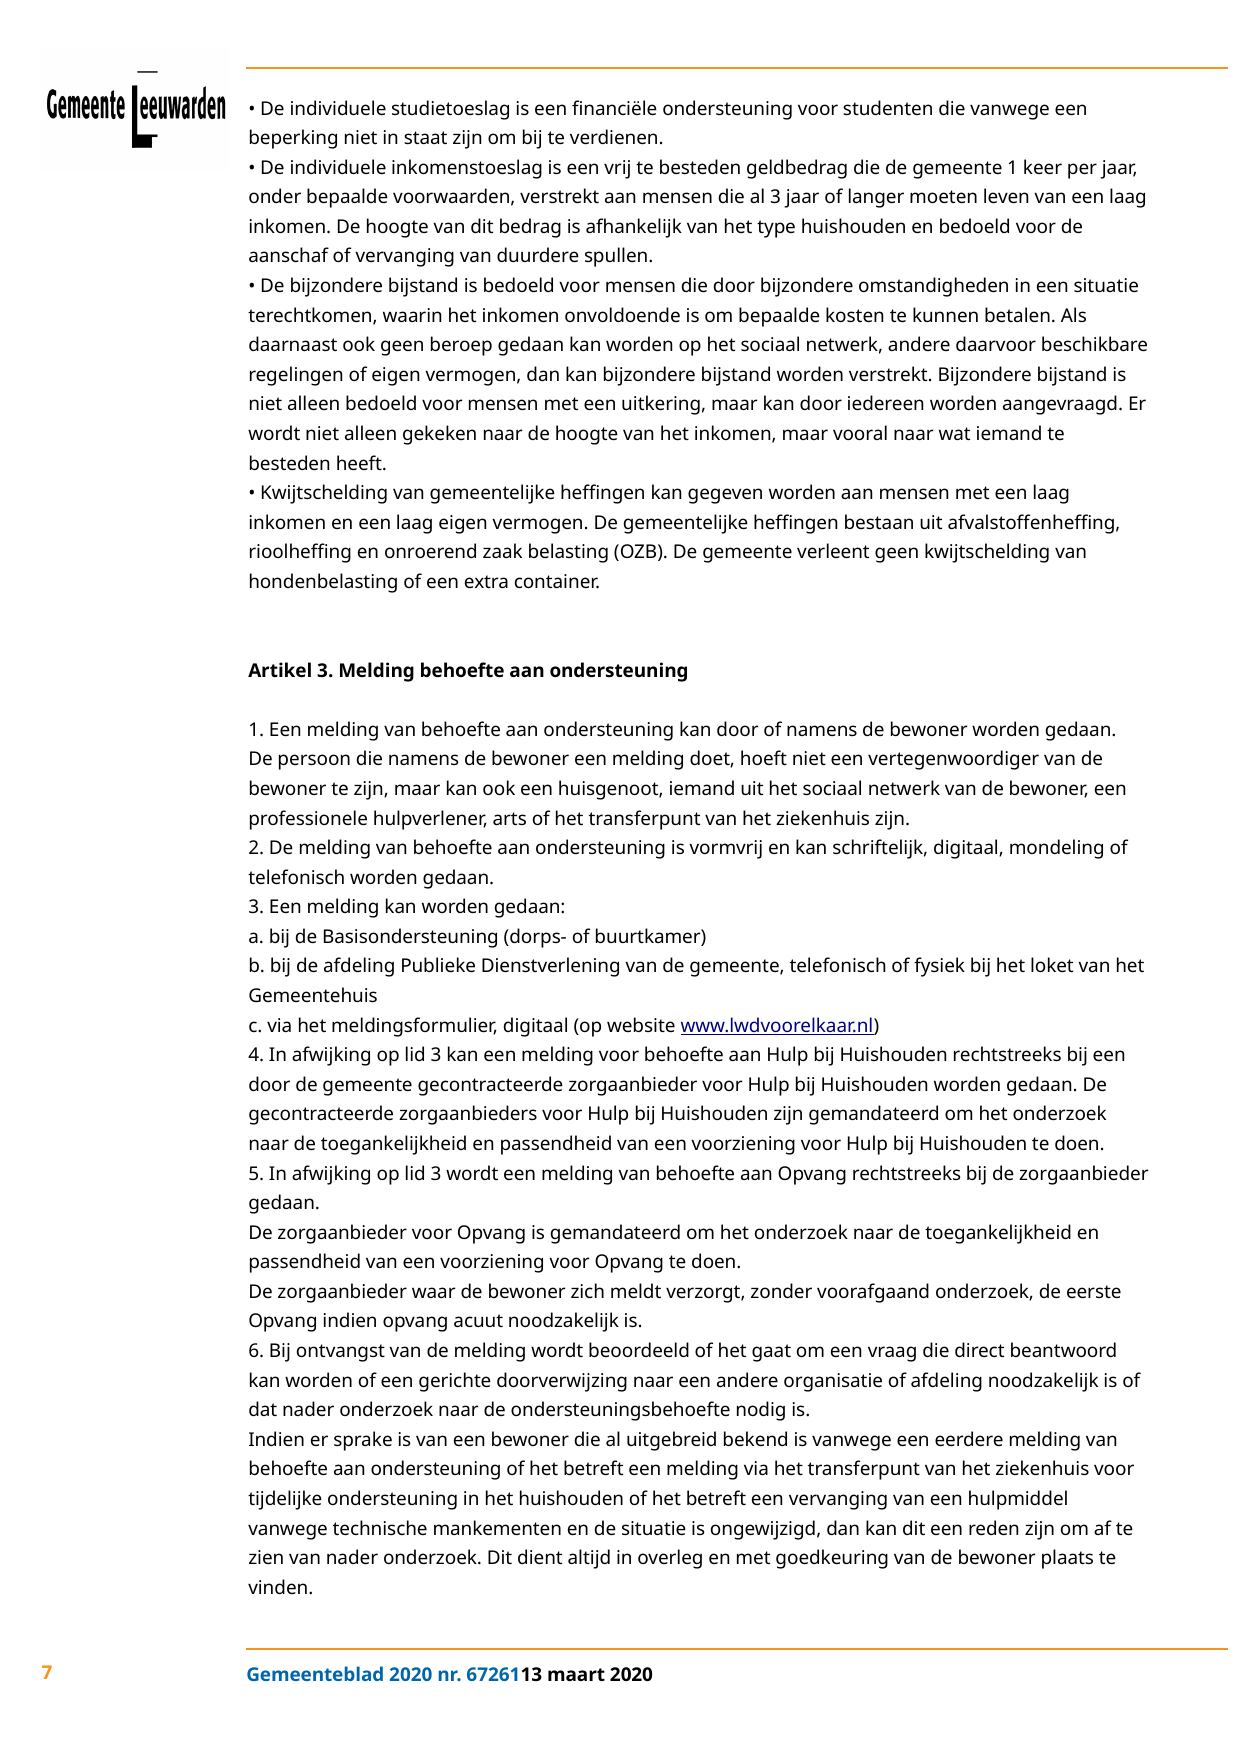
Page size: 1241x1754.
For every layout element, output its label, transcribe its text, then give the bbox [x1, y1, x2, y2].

text c. via het meldingsformulier, digitaal (op website www.lwdvoorelkaar.nl) [248, 1012, 1152, 1038]
text • De individuele inkomenstoeslag is een vrij te besteden geldbedrag die de gemeente 1 keer per jaar, onder bepaalde voorwaarden, verstrekt aan mensen die al 3 jaar of langer moeten leven van een laag inkomen. De hoogte van dit bedrag is afhankelijk van het type huishouden en bedoeld voor de aanschaf of vervanging van duurdere spullen. [248, 154, 1152, 268]
text 5. In afwijking op lid 3 wordt een melding van behoefte aan Opvang rechtstreeks bij de zorgaanbieder gedaan. [248, 1160, 1152, 1215]
text Artikel 3. Melding behoefte aan ondersteuning [248, 657, 1152, 683]
text De persoon die namens de bewoner een melding doet, hoeft niet een vertegenwoordiger van de bewoner te zijn, maar kan ook een huisgenoot, iemand uit het sociaal netwerk van de bewoner, een professionele hulpverlener, arts of het transferpunt van het ziekenhuis zijn. [248, 746, 1152, 831]
text • De individuele studietoeslag is een financiële ondersteuning voor studenten die vanwege een beperking niet in staat zijn om bij te verdienen. [248, 95, 1152, 150]
text a. bij de Basisondersteuning (dorps- of buurtkamer) [248, 923, 1152, 949]
text 1. Een melding van behoefte aan ondersteuning kan door of namens de bewoner worden gedaan. [248, 716, 1152, 742]
text Indien er sprake is van een bewoner die al uitgebreid bekend is vanwege een eerdere melding van behoefte aan ondersteuning of het betreft een melding via het transferpunt van het ziekenhuis voor tijdelijke ondersteuning in het huishouden of het betreft een vervanging van een hulpmiddel vanwege technische mankementen en de situatie is ongewijzigd, dan kan dit een reden zijn om af te zien van nader onderzoek. Dit dient altijd in overleg en met goedkeuring van de bewoner plaats te vinden. [248, 1426, 1152, 1600]
text • De bijzondere bijstand is bedoeld voor mensen die door bijzondere omstandigheden in een situatie terechtkomen, waarin het inkomen onvoldoende is om bepaalde kosten te kunnen betalen. Als daarnaast ook geen beroep gedaan kan worden op het sociaal netwerk, andere daarvoor beschikbare regelingen of eigen vermogen, dan kan bijzondere bijstand worden verstrekt. Bijzondere bijstand is niet alleen bedoeld voor mensen met een uitkering, maar kan door iedereen worden aangevraagd. Er wordt niet alleen gekeken naar de hoogte van het inkomen, maar vooral naar wat iemand te besteden heeft. [248, 272, 1152, 476]
picture [41, 47, 231, 172]
text b. bij de afdeling Publieke Dienstverlening van de gemeente, telefonisch of fysiek bij het loket van het Gemeentehuis [248, 953, 1152, 1008]
text 2. De melding van behoefte aan ondersteuning is vormvrij en kan schriftelijk, digitaal, mondeling of telefonisch worden gedaan. [248, 834, 1152, 890]
text De zorgaanbieder voor Opvang is gemandateerd om het onderzoek naar de toegankelijkheid en passendheid van een voorziening voor Opvang te doen. [248, 1219, 1152, 1274]
text 3. Een melding kan worden gedaan: [248, 893, 1152, 919]
text De zorgaanbieder waar de bewoner zich meldt verzorgt, zonder voorafgaand onderzoek, de eerste Opvang indien opvang acuut noodzakelijk is. [248, 1278, 1152, 1333]
text 6. Bij ontvangst van de melding wordt beoordeeld of het gaat om een vraag die direct beantwoord kan worden of een gerichte doorverwijzing naar een andere organisatie of afdeling noodzakelijk is of dat nader onderzoek naar de ondersteuningsbehoefte nodig is. [248, 1337, 1152, 1422]
text • Kwijtschelding van gemeentelijke heffingen kan gegeven worden aan mensen met een laag inkomen en een laag eigen vermogen. De gemeentelijke heffingen bestaan uit afvalstoffenheffing, rioolheffing en onroerend zaak belasting (OZB). De gemeente verleent geen kwijtschelding van hondenbelasting of een extra container. [248, 479, 1152, 594]
text 4. In afwijking op lid 3 kan een melding voor behoefte aan Hulp bij Huishouden rechtstreeks bij een door de gemeente gecontracteerde zorgaanbieder voor Hulp bij Huishouden worden gedaan. De gecontracteerde zorgaanbieders voor Hulp bij Huishouden zijn gemandateerd om het onderzoek naar de toegankelijkheid en passendheid van een voorziening voor Hulp bij Huishouden te doen. [248, 1041, 1152, 1156]
